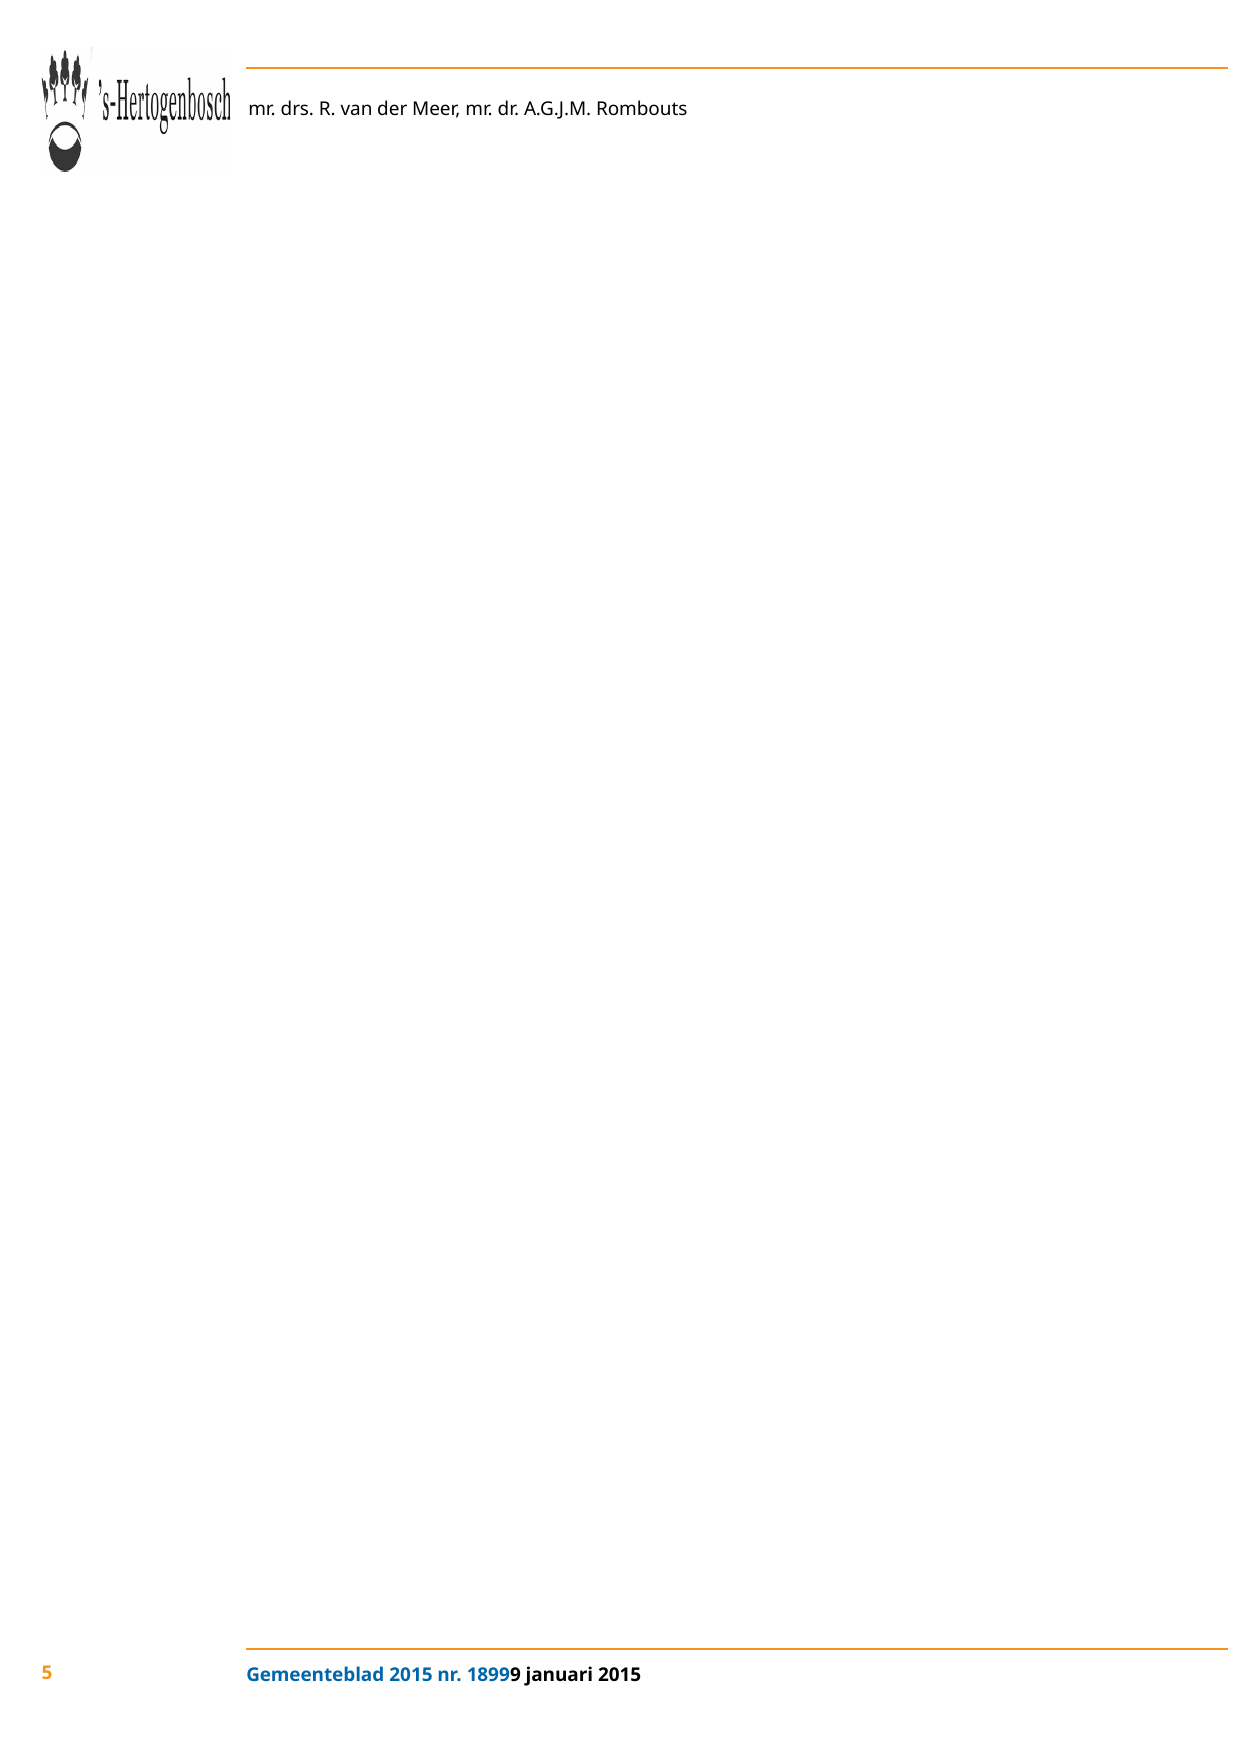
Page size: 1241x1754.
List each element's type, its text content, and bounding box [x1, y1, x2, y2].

picture [41, 47, 231, 172]
text mr. drs. R. van der Meer, mr. dr. A.G.J.M. Rombouts [248, 95, 1152, 121]
